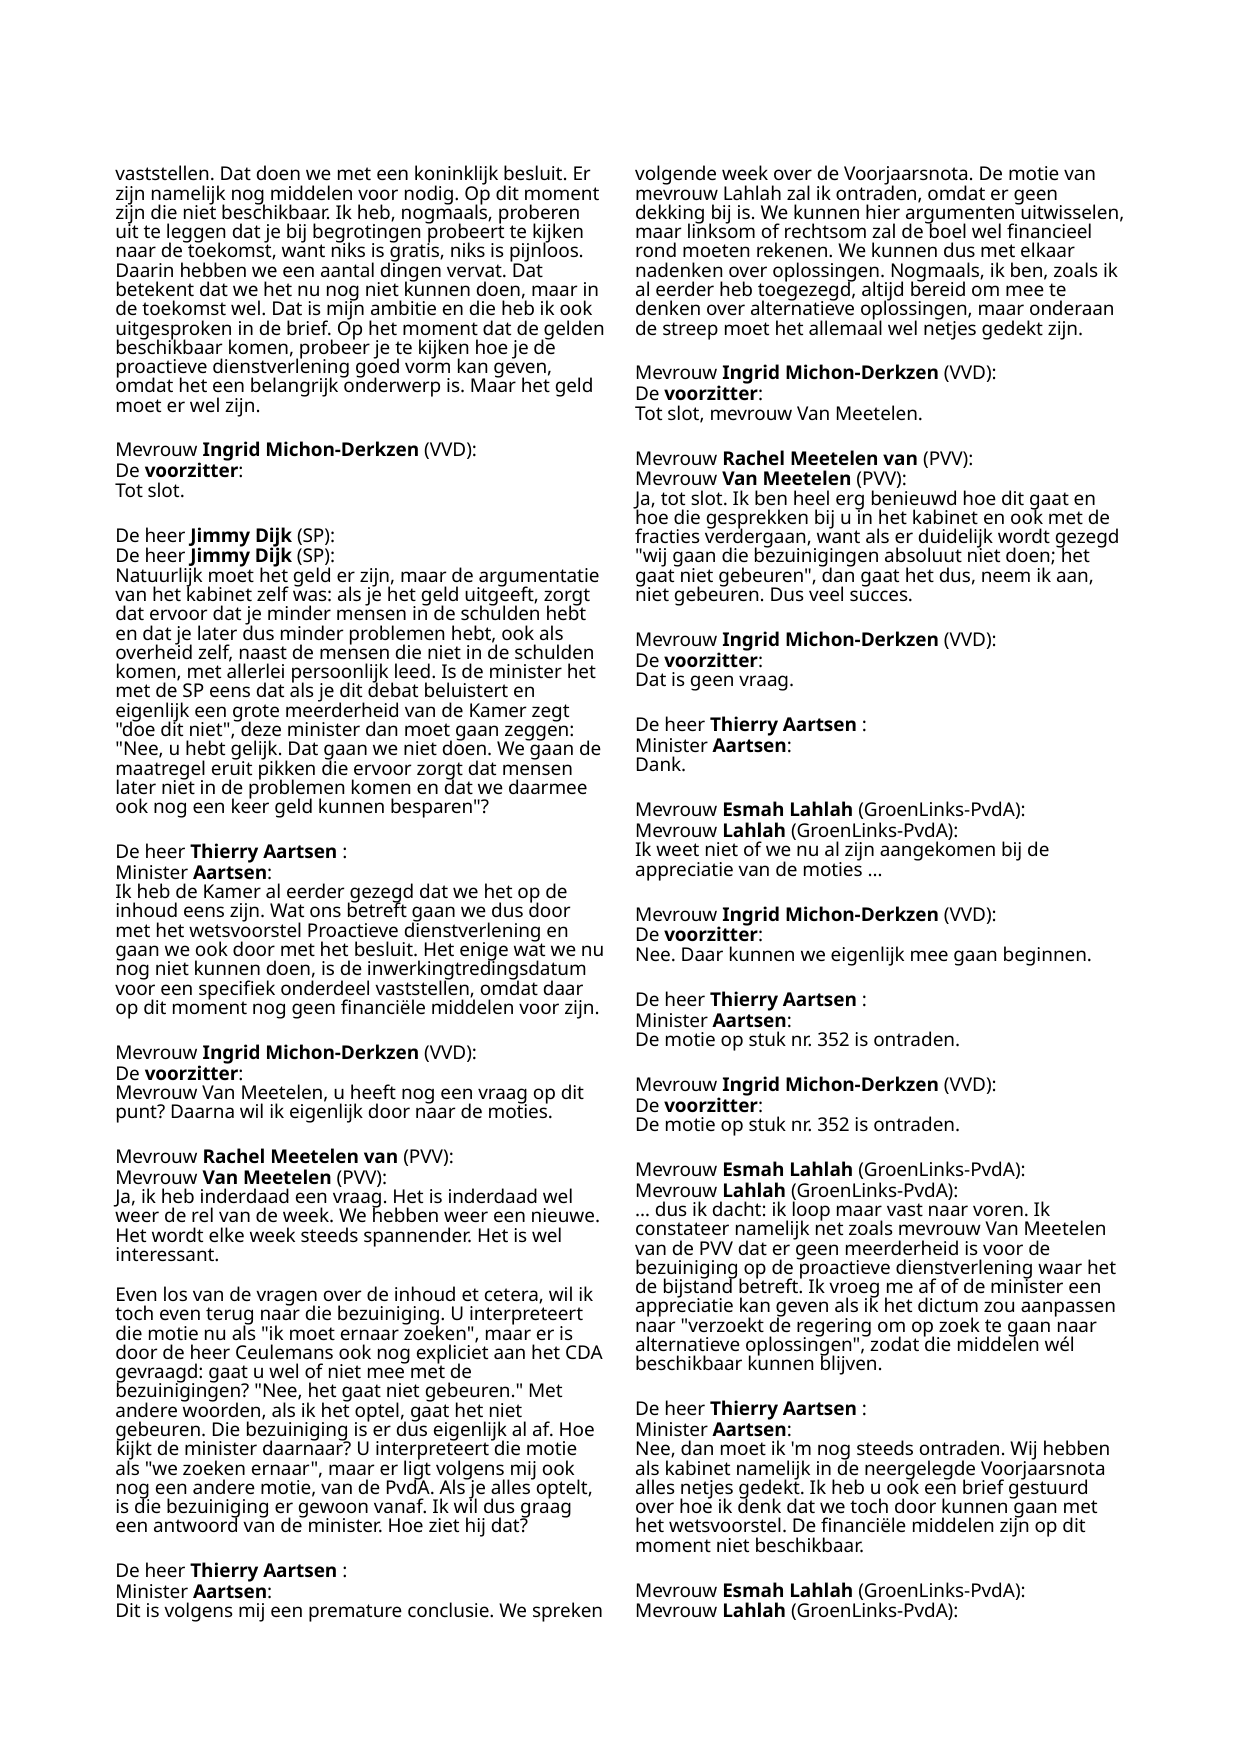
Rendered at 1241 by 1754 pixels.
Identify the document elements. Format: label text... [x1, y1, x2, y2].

text … dus ik dacht: ik loop maar vast naar voren. Ik constateer namelijk net zoals mevrouw Van Meetelen van de PVV dat er geen meerderheid is voor de bezuiniging op de proactieve dienstverlening waar het de bijstand betreft. Ik vroeg me af of de minister een appreciatie kan geven als ik het dictum zou aanpassen naar "verzoekt de regering om op zoek te gaan naar alternatieve oplossingen", zodat die middelen wél beschikbaar kunnen blijven. [635, 1201, 1125, 1374]
text De heer Thierry Aartsen : [115, 1557, 605, 1583]
text De heer Jimmy Dijk (SP): [115, 547, 605, 567]
text Mevrouw Lahlah (GroenLinks-PvdA): [635, 822, 1125, 841]
text Mevrouw Ingrid Michon-Derkzen (VVD): [635, 626, 1125, 652]
text De voorzitter: [635, 652, 1125, 671]
text Mevrouw Van Meetelen (PVV): [115, 1169, 605, 1188]
text vaststellen. Dat doen we met een koninklijk besluit. Er zijn namelijk nog middelen voor nodig. Op dit moment zijn die niet beschikbaar. Ik heb, nogmaals, proberen uit te leggen dat je bij begrotingen probeert te kijken naar de toekomst, want niks is gratis, niks is pijnloos. Daarin hebben we een aantal dingen vervat. Dat betekent dat we het nu nog niet kunnen doen, maar in de toekomst wel. Dat is mijn ambitie en die heb ik ook uitgesproken in de brief. Op het moment dat de gelden beschikbaar komen, probeer je te kijken hoe je de proactieve dienstverlening goed vorm kan geven, omdat het een belangrijk onderwerp is. Maar het geld moet er wel zijn. [115, 165, 605, 416]
text Minister Aartsen: [115, 864, 605, 883]
text Nee. Daar kunnen we eigenlijk mee gaan beginnen. [635, 946, 1125, 965]
text Tot slot. [115, 482, 605, 501]
text De motie op stuk nr. 352 is ontraden. [635, 1031, 1125, 1050]
text De heer Thierry Aartsen : [635, 711, 1125, 737]
text Minister Aartsen: [635, 1421, 1125, 1440]
text Nee, dan moet ik 'm nog steeds ontraden. Wij hebben als kabinet namelijk in de neergelegde Voorjaarsnota alles netjes gedekt. Ik heb u ook een brief gestuurd over hoe ik denk dat we toch door kunnen gaan met het wetsvoorstel. De financiële middelen zijn op dit moment niet beschikbaar. [635, 1440, 1125, 1556]
text De voorzitter: [635, 1097, 1125, 1116]
text Ja, tot slot. Ik ben heel erg benieuwd hoe dit gaat en hoe die gesprekken bij u in het kabinet en ook met de fracties verdergaan, want als er duidelijk wordt gezegd "wij gaan die bezuinigingen absoluut niet doen; het gaat niet gebeuren", dan gaat het dus, neem ik aan, niet gebeuren. Dus veel succes. [635, 490, 1125, 605]
text De voorzitter: [635, 385, 1125, 404]
text Mevrouw Ingrid Michon-Derkzen (VVD): [635, 901, 1125, 926]
text De voorzitter: [115, 1064, 605, 1084]
text Minister Aartsen: [635, 1012, 1125, 1031]
text Tot slot, mevrouw Van Meetelen. [635, 404, 1125, 424]
text Dank. [635, 756, 1125, 776]
text volgende week over de Voorjaarsnota. De motie van mevrouw Lahlah zal ik ontraden, omdat er geen dekking bij is. We kunnen hier argumenten uitwisselen, maar linksom of rechtsom zal de boel wel financieel rond moeten rekenen. We kunnen dus met elkaar nadenken over oplossingen. Nogmaals, ik ben, zoals ik al eerder heb toegezegd, altijd bereid om mee te denken over alternatieve oplossingen, maar onderaan de streep moet het allemaal wel netjes gedekt zijn. [635, 165, 1125, 339]
text Even los van de vragen over de inhoud et cetera, wil ik toch even terug naar die bezuiniging. U interpreteert die motie nu als "ik moet ernaar zoeken", maar er is door de heer Ceulemans ook nog expliciet aan het CDA gevraagd: gaat u wel of niet mee met de bezuinigingen? "Nee, het gaat niet gebeuren." Met andere woorden, als ik het optel, gaat het niet gebeuren. Die bezuiniging is er dus eigenlijk al af. Hoe kijkt de minister daarnaar? U interpreteert die motie als "we zoeken ernaar", maar er ligt volgens mij ook nog een andere motie, van de PvdA. Als je alles optelt, is die bezuiniging er gewoon vanaf. Ik wil dus graag een antwoord van de minister. Hoe ziet hij dat? [115, 1286, 605, 1537]
text Minister Aartsen: [635, 737, 1125, 756]
text Mevrouw Esmah Lahlah (GroenLinks-PvdA): [635, 1577, 1125, 1602]
text Mevrouw Esmah Lahlah (GroenLinks-PvdA): [635, 796, 1125, 822]
text Mevrouw Ingrid Michon-Derkzen (VVD): [115, 1039, 605, 1064]
text Ik weet niet of we nu al zijn aangekomen bij de appreciatie van de moties … [635, 841, 1125, 880]
text Mevrouw Ingrid Michon-Derkzen (VVD): [635, 359, 1125, 385]
text Mevrouw Van Meetelen (PVV): [635, 470, 1125, 490]
text Ja, ik heb inderdaad een vraag. Het is inderdaad wel weer de rel van de week. We hebben weer een nieuwe. Het wordt elke week steeds spannender. Het is wel interessant. [115, 1188, 605, 1265]
text De heer Thierry Aartsen : [115, 838, 605, 864]
text Mevrouw Lahlah (GroenLinks-PvdA): [635, 1602, 1125, 1622]
text Mevrouw Van Meetelen, u heeft nog een vraag op dit punt? Daarna wil ik eigenlijk door naar de moties. [115, 1084, 605, 1122]
text De heer Thierry Aartsen : [635, 986, 1125, 1012]
text De motie op stuk nr. 352 is ontraden. [635, 1116, 1125, 1135]
text De heer Jimmy Dijk (SP): [115, 522, 605, 547]
text Natuurlijk moet het geld er zijn, maar de argumentatie van het kabinet zelf was: als je het geld uitgeeft, zorgt dat ervoor dat je minder mensen in de schulden hebt en dat je later dus minder problemen hebt, ook als overheid zelf, naast de mensen die niet in de schulden komen, met allerlei persoonlijk leed. Is de minister het met de SP eens dat als je dit debat beluistert en eigenlijk een grote meerderheid van de Kamer zegt "doe dit niet", deze minister dan moet gaan zeggen: "Nee, u hebt gelijk. Dat gaan we niet doen. We gaan de maatregel eruit pikken die ervoor zorgt dat mensen later niet in de problemen komen en dat we daarmee ook nog een keer geld kunnen besparen"? [115, 567, 605, 817]
text Mevrouw Lahlah (GroenLinks-PvdA): [635, 1182, 1125, 1201]
text Mevrouw Ingrid Michon-Derkzen (VVD): [635, 1071, 1125, 1097]
text Mevrouw Ingrid Michon-Derkzen (VVD): [115, 437, 605, 462]
text Minister Aartsen: [115, 1583, 605, 1602]
text De voorzitter: [635, 926, 1125, 946]
text De heer Thierry Aartsen : [635, 1395, 1125, 1421]
text Mevrouw Rachel Meetelen van (PVV): [635, 445, 1125, 470]
text Mevrouw Esmah Lahlah (GroenLinks-PvdA): [635, 1156, 1125, 1182]
text De voorzitter: [115, 462, 605, 482]
text Dat is geen vraag. [635, 671, 1125, 690]
text Ik heb de Kamer al eerder gezegd dat we het op de inhoud eens zijn. Wat ons betreft gaan we dus door met het wetsvoorstel Proactieve dienstverlening en gaan we ook door met het besluit. Het enige wat we nu nog niet kunnen doen, is de inwerkingtredingsdatum voor een specifiek onderdeel vaststellen, omdat daar op dit moment nog geen financiële middelen voor zijn. [115, 883, 605, 1018]
text Mevrouw Rachel Meetelen van (PVV): [115, 1143, 605, 1169]
text Dit is volgens mij een premature conclusie. We spreken [115, 1602, 605, 1622]
